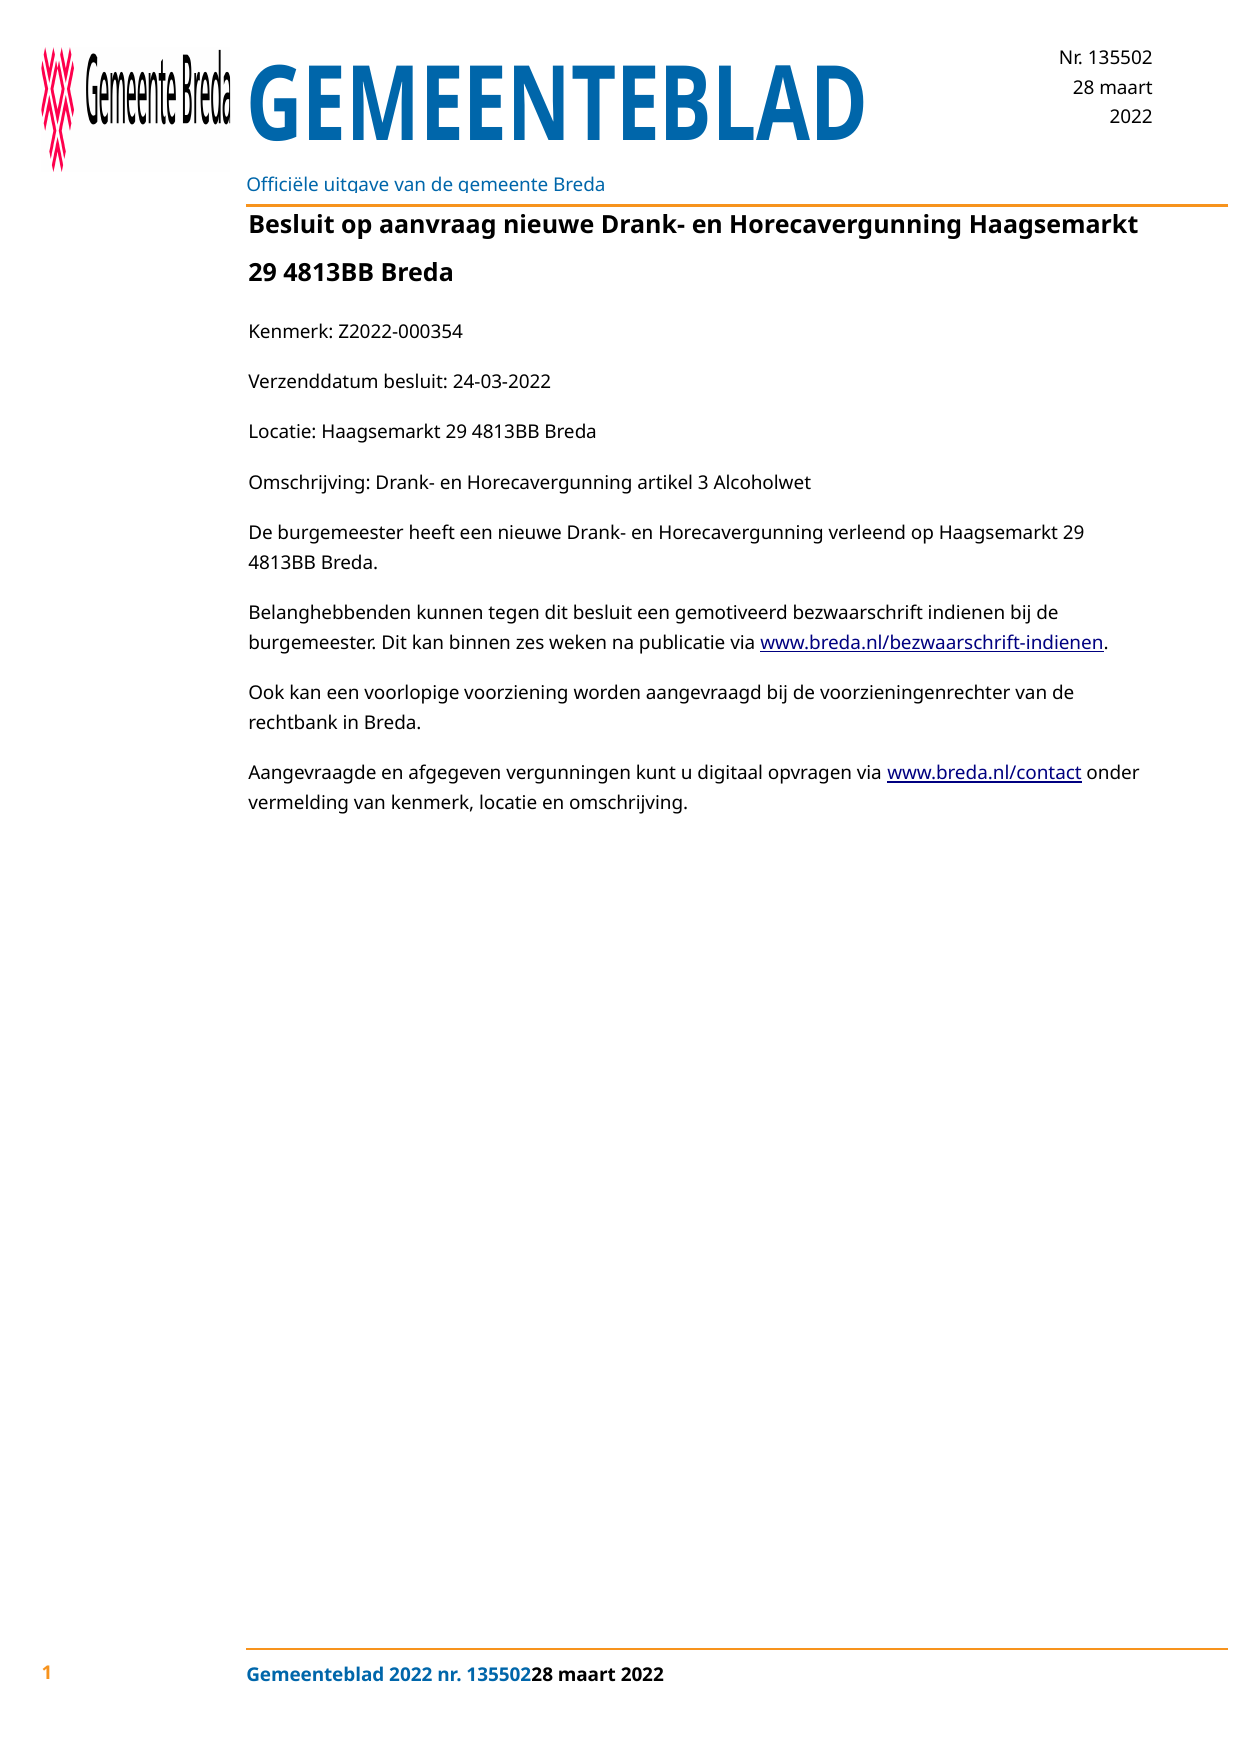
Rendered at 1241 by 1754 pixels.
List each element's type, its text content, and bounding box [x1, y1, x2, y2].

text De burgemeester heeft een nieuwe Drank- en Horecavergunning verleend op Haagsemarkt 29 4813BB Breda. [248, 519, 1152, 575]
text Verzenddatum besluit: 24-03-2022 [248, 368, 1152, 394]
text Kenmerk: Z2022-000354 [248, 318, 1152, 344]
text Besluit op aanvraag nieuwe Drank- en Horecavergunning Haagsemarkt 29 4813BB Breda [248, 207, 1152, 288]
text Locatie: Haagsemarkt 29 4813BB Breda [248, 419, 1152, 444]
text Ook kan een voorlopige voorziening worden aangevraagd bij de voorzieningenrechter van de rechtbank in Breda. [248, 679, 1152, 735]
text Aangevraagde en afgegeven vergunningen kunt u digitaal opvragen via www.breda.nl/contact onder vermelding van kenmerk, locatie en omschrijving. [248, 759, 1152, 815]
text Belanghebbenden kunnen tegen dit besluit een gemotiveerd bezwaarschrift indienen bij de burgemeester. Dit kan binnen zes weken na publicatie via www.breda.nl/bezwaarschrift-indienen. [248, 599, 1152, 655]
text Omschrijving: Drank- en Horecavergunning artikel 3 Alcoholwet [248, 469, 1152, 495]
picture [41, 47, 231, 172]
